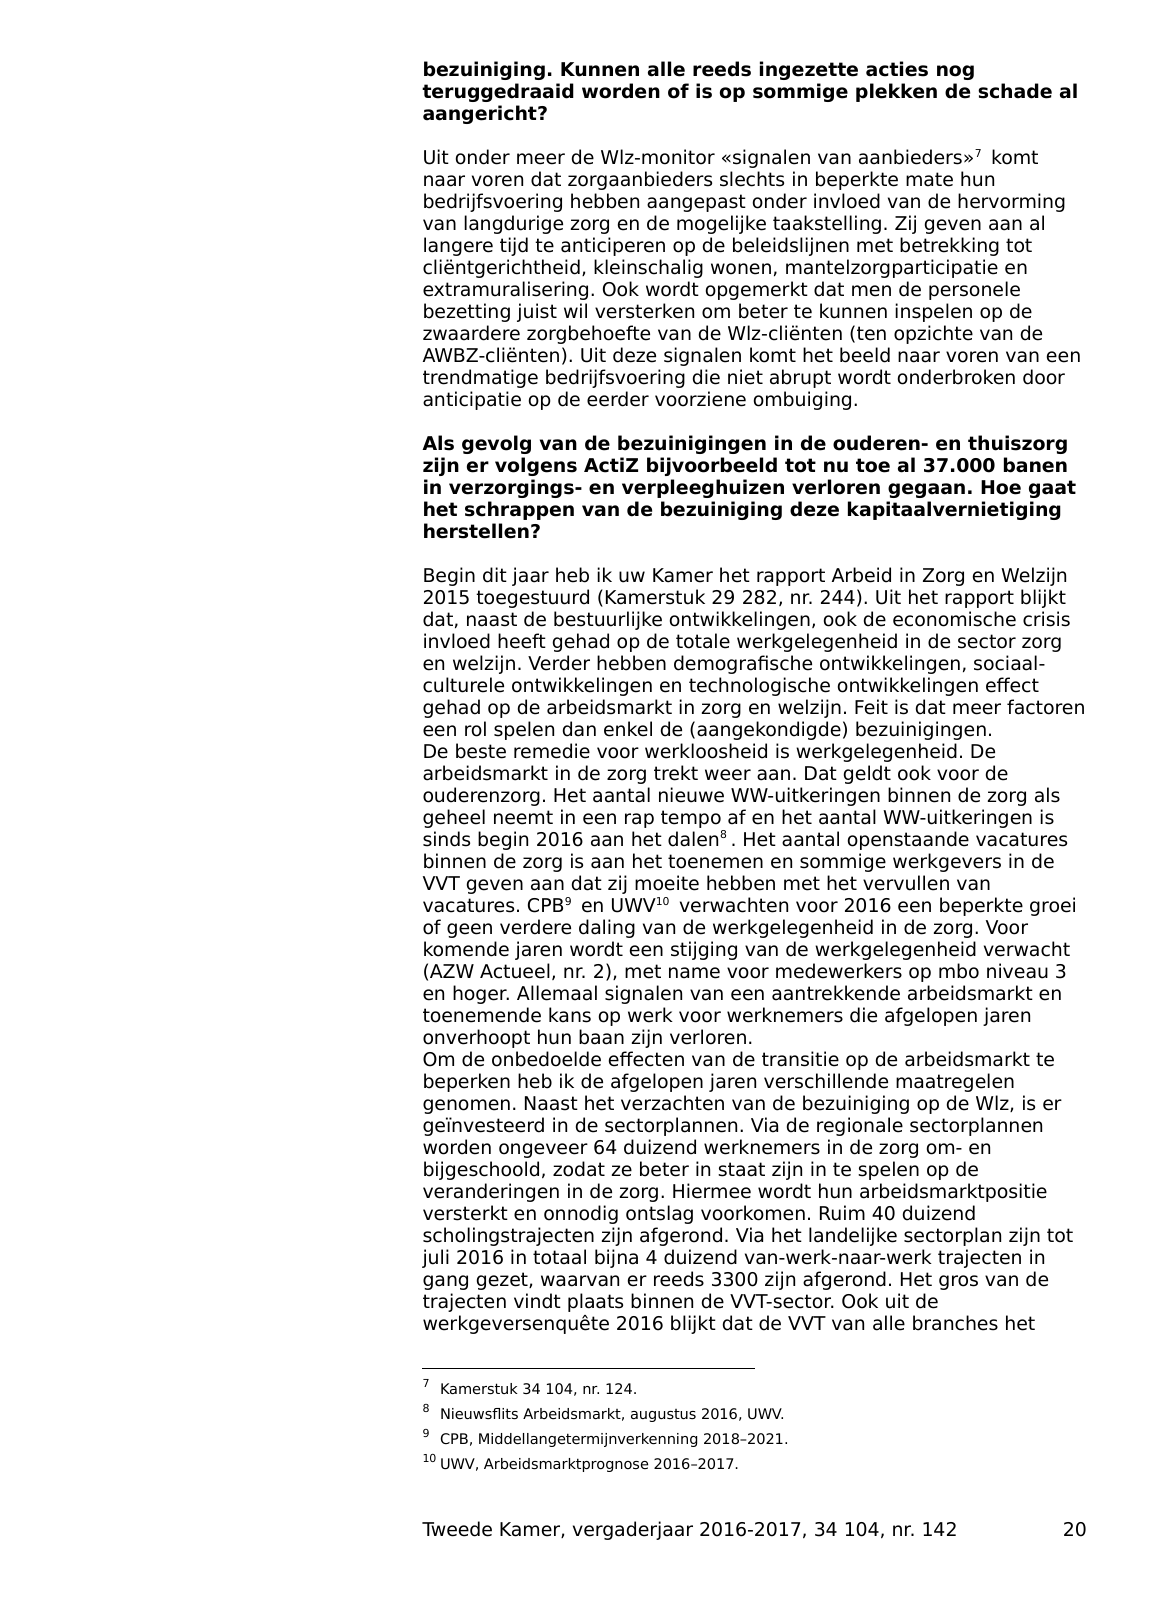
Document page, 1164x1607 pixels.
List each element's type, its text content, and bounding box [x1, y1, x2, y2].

text Nieuwsflits Arbeidsmarkt, augustus 2016, UWV. [422, 1402, 1087, 1424]
text Begin dit jaar heb ik uw Kamer het rapport Arbeid in Zorg en Welzijn 2015 toegestuurd (Kamerstuk 29 282, nr. 244). Uit het rapport blijkt dat, naast de bestuurlijke ontwikkelingen, ook de economische crisis invloed heeft gehad op de totale werkgelegenheid in de sector zorg en welzijn. Verder hebben demografische ontwikkelingen, sociaal-culturele ontwikkelingen en technologische ontwikkelingen effect gehad op de arbeidsmarkt in zorg en welzijn. Feit is dat meer factoren een rol spelen dan enkel de (aangekondigde) bezuinigingen. [422, 565, 1087, 741]
text CPB, Middellangetermijnverkenning 2018–2021. [422, 1427, 1087, 1449]
text Als gevolg van de bezuinigingen in de ouderen- en thuiszorg zijn er volgens ActiZ bijvoorbeeld tot nu toe al 37.000 banen in verzorgings- en verpleeghuizen verloren gegaan. Hoe gaat het schrappen van de bezuiniging deze kapitaalvernietiging herstellen? [422, 433, 1087, 543]
text De beste remedie voor werkloosheid is werkgelegenheid. De arbeidsmarkt in de zorg trekt weer aan. Dat geldt ook voor de ouderenzorg. Het aantal nieuwe WW-uitkeringen binnen de zorg als geheel neemt in een rap tempo af en het aantal WW-uitkeringen is sinds begin 2016 aan het dalen. Het aantal openstaande vacatures binnen de zorg is aan het toenemen en sommige werkgevers in de VVT geven aan dat zij moeite hebben met het vervullen van vacatures. CPB en UWV verwachten voor 2016 een beperkte groei of geen verdere daling van de werkgelegenheid in de zorg. Voor komende jaren wordt een stijging van de werkgelegenheid verwacht (AZW Actueel, nr. 2), met name voor medewerkers op mbo niveau 3 en hoger. Allemaal signalen van een aantrekkende arbeidsmarkt en toenemende kans op werk voor werknemers die afgelopen jaren onverhoopt hun baan zijn verloren. [422, 741, 1087, 1049]
text bezuiniging. Kunnen alle reeds ingezette acties nog teruggedraaid worden of is op sommige plekken de schade al aangericht? [422, 59, 1087, 125]
text UWV, Arbeidsmarktprognose 2016–2017. [422, 1452, 1087, 1474]
text Om de onbedoelde effecten van de transitie op de arbeidsmarkt te beperken heb ik de afgelopen jaren verschillende maatregelen genomen. Naast het verzachten van de bezuiniging op de Wlz, is er geïnvesteerd in de sectorplannen. Via de regionale sectorplannen worden ongeveer 64 duizend werknemers in de zorg om- en bijgeschoold, zodat ze beter in staat zijn in te spelen op de veranderingen in de zorg. Hiermee wordt hun arbeidsmarktpositie versterkt en onnodig ontslag voorkomen. Ruim 40 duizend scholingstrajecten zijn afgerond. Via het landelijke sectorplan zijn tot juli 2016 in totaal bijna 4 duizend van-werk-naar-werk trajecten in gang gezet, waarvan er reeds 3300 zijn afgerond. Het gros van de trajecten vindt plaats binnen de VVT-sector. Ook uit de werkgeversenquête 2016 blijkt dat de VVT van alle branches het [422, 1049, 1087, 1334]
text Uit onder meer de Wlz-monitor «signalen van aanbieders» komt naar voren dat zorgaanbieders slechts in beperkte mate hun bedrijfsvoering hebben aangepast onder invloed van de hervorming van langdurige zorg en de mogelijke taakstelling. Zij geven aan al langere tijd te anticiperen op de beleidslijnen met betrekking tot cliëntgerichtheid, kleinschalig wonen, mantelzorgparticipatie en extramuralisering. Ook wordt opgemerkt dat men de personele bezetting juist wil versterken om beter te kunnen inspelen op de zwaardere zorgbehoefte van de Wlz-cliënten (ten opzichte van de AWBZ-cliënten). Uit deze signalen komt het beeld naar voren van een trendmatige bedrijfsvoering die niet abrupt wordt onderbroken door anticipatie op de eerder voorziene ombuiging. [422, 147, 1087, 411]
text Kamerstuk 34 104, nr. 124. [422, 1377, 1087, 1399]
